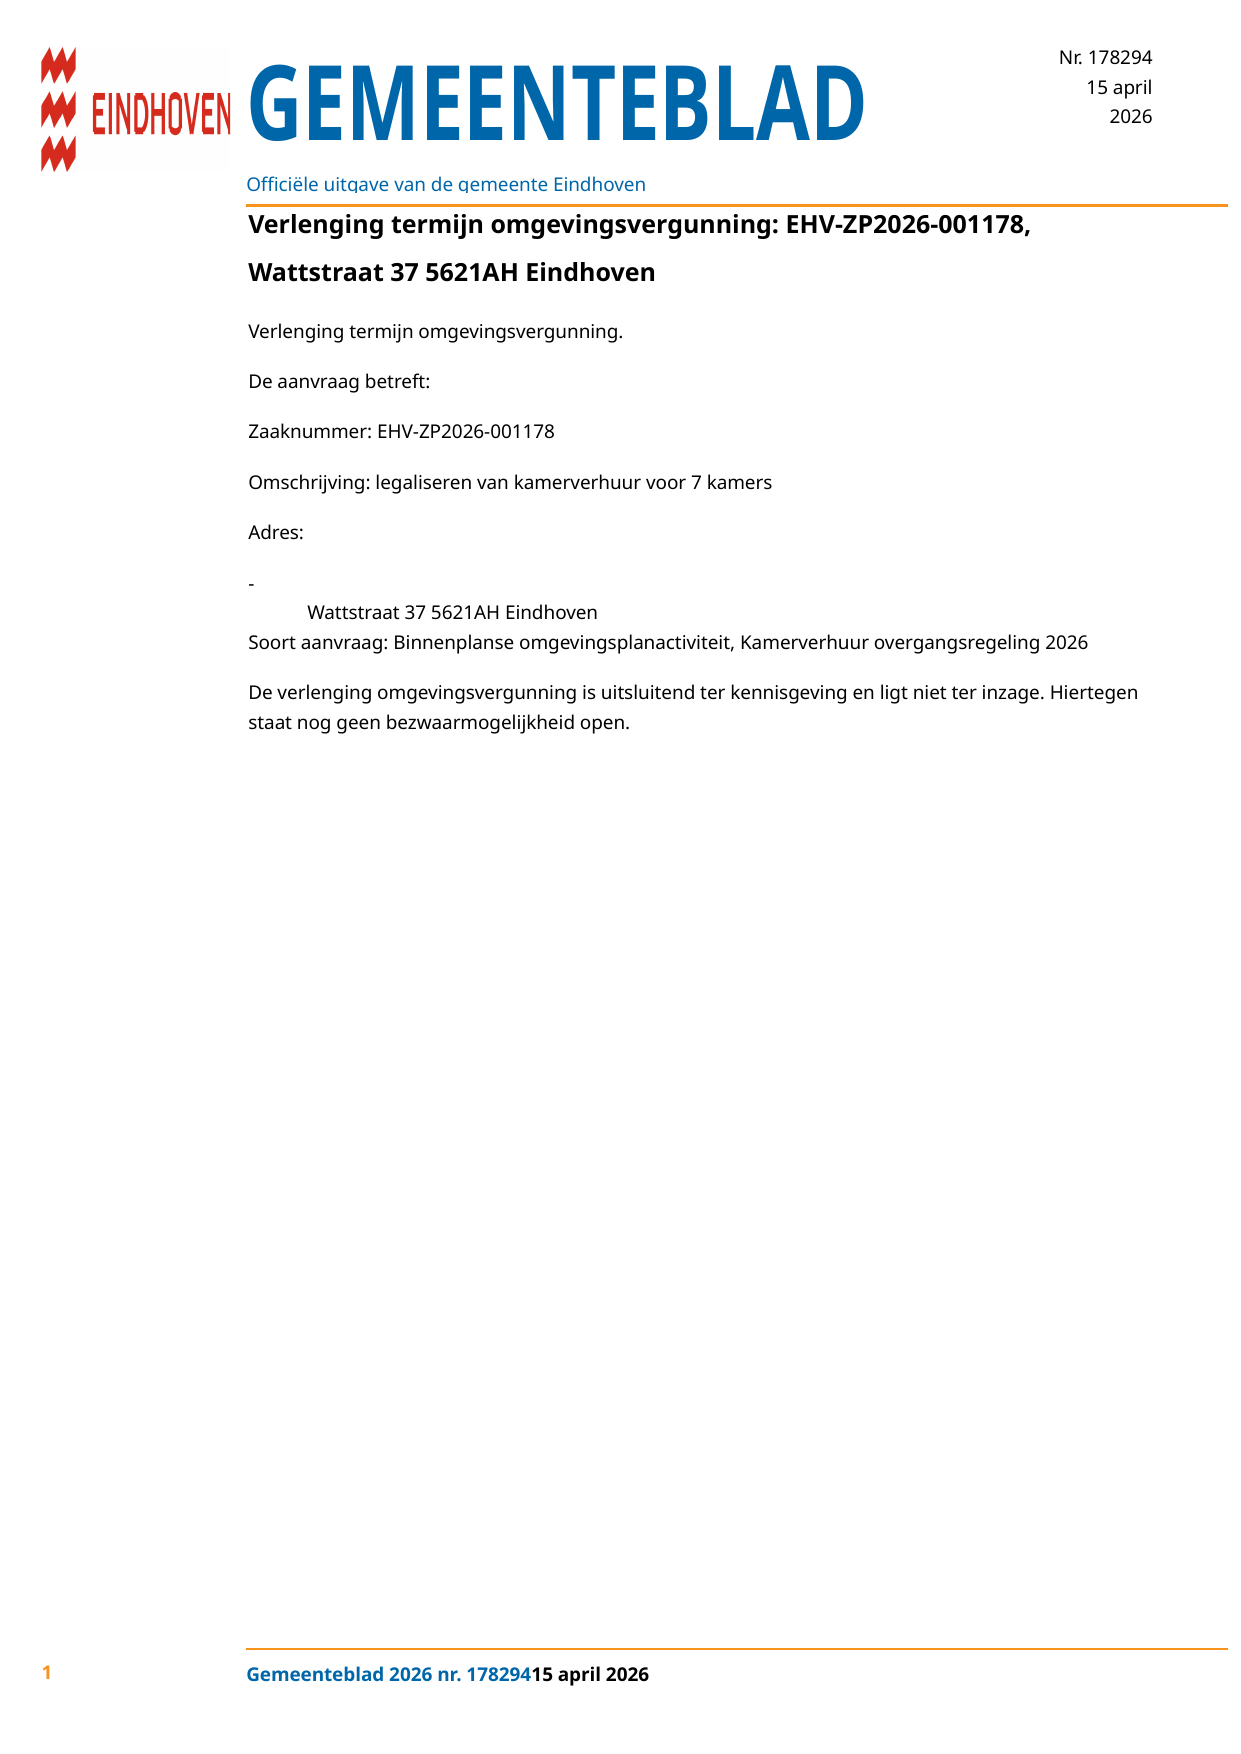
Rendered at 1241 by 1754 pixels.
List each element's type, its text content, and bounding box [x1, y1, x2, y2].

text Soort aanvraag: Binnenplanse omgevingsplanactiviteit, Kamerverhuur overgangsregeling 2026 [248, 629, 1152, 655]
text Verlenging termijn omgevingsvergunning: EHV-ZP2026-001178, Wattstraat 37 5621AH Eindhoven [248, 207, 1152, 288]
text Zaaknummer: EHV-ZP2026-001178 [248, 419, 1152, 444]
text Omschrijving: legaliseren van kamerverhuur voor 7 kamers [248, 469, 1152, 495]
text Adres: [248, 519, 1152, 545]
text De verlenging omgevingsvergunning is uitsluitend ter kennisgeving en ligt niet ter inzage. Hiertegen staat nog geen bezwaarmogelijkheid open. [248, 679, 1152, 735]
text De aanvraag betreft: [248, 368, 1152, 394]
list Wattstraat 37 5621AH Eindhoven [248, 599, 1152, 625]
text Verlenging termijn omgevingsvergunning. [248, 318, 1152, 344]
picture [41, 47, 231, 172]
